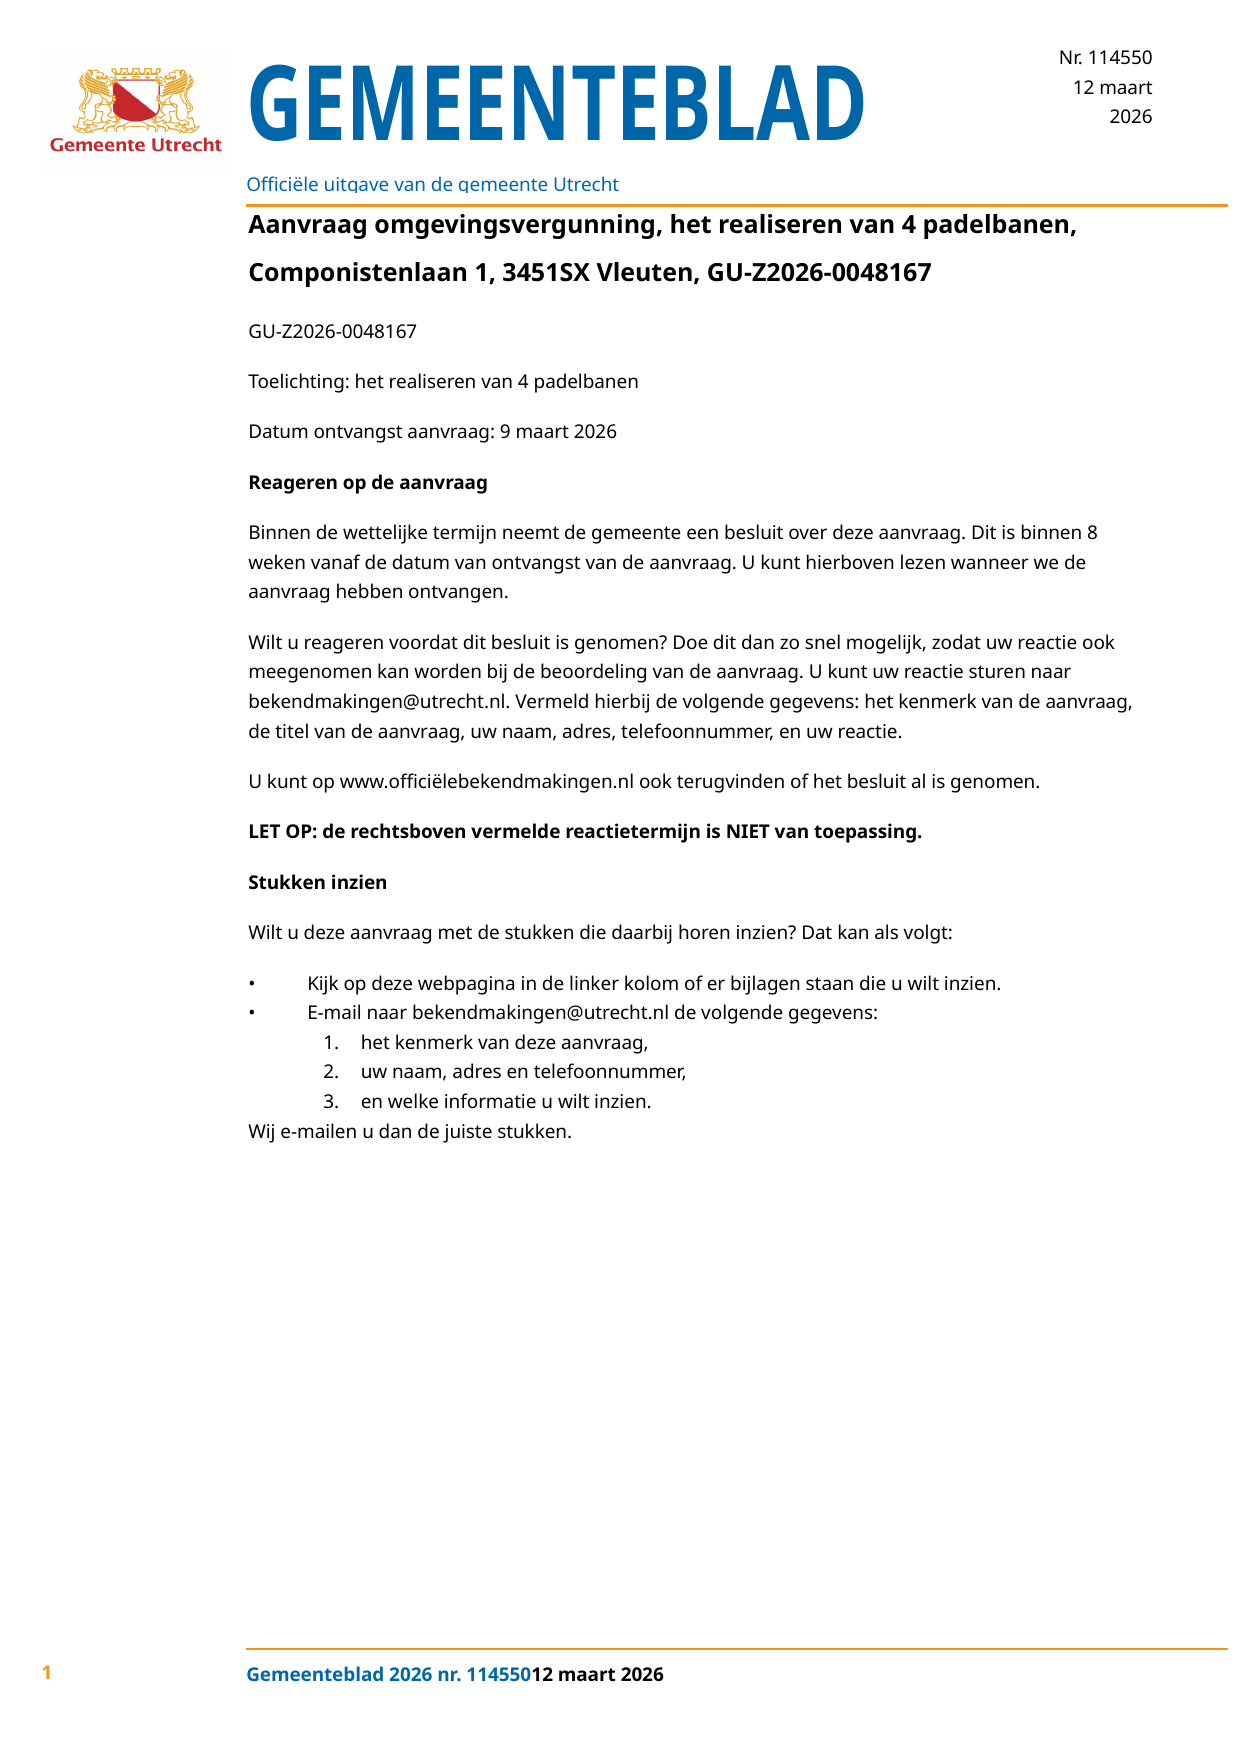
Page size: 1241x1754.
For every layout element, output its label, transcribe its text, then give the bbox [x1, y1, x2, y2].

text U kunt op www.officiëlebekendmakingen.nl ook terugvinden of het besluit al is genomen. [248, 768, 1152, 794]
text Wilt u reageren voordat dit besluit is genomen? Doe dit dan zo snel mogelijk, zodat uw reactie ook meegenomen kan worden bij de beoordeling van de aanvraag. U kunt uw reactie sturen naar bekendmakingen@utrecht.nl. Vermeld hierbij de volgende gegevens: het kenmerk van de aanvraag, de titel van de aanvraag, uw naam, adres, telefoonnummer, en uw reactie. [248, 629, 1152, 744]
text LET OP: de rechtsboven vermelde reactietermijn is NIET van toepassing. [248, 819, 1152, 844]
list E-mail naar bekendmakingen@utrecht.nl de volgende gegevens: [248, 999, 1152, 1025]
list uw naam, adres en telefoonnummer, [323, 1059, 1152, 1084]
text Wij e-mailen u dan de juiste stukken. [248, 1118, 1152, 1144]
text Datum ontvangst aanvraag: 9 maart 2026 [248, 419, 1152, 444]
text Reageren op de aanvraag [248, 469, 1152, 495]
text Toelichting: het realiseren van 4 padelbanen [248, 368, 1152, 394]
text Aanvraag omgevingsvergunning, het realiseren van 4 padelbanen, Componistenlaan 1, 3451SX Vleuten, GU-Z2026-0048167 [248, 207, 1152, 288]
list en welke informatie u wilt inzien. [323, 1088, 1152, 1114]
text Wilt u deze aanvraag met de stukken die daarbij horen inzien? Dat kan als volgt: [248, 919, 1152, 945]
list het kenmerk van deze aanvraag, [323, 1029, 1152, 1055]
text GU-Z2026-0048167 [248, 318, 1152, 344]
picture [41, 47, 231, 172]
text Stukken inzien [248, 869, 1152, 895]
list Kijk op deze webpagina in de linker kolom of er bijlagen staan die u wilt inzien. [248, 970, 1152, 996]
text Binnen de wettelijke termijn neemt de gemeente een besluit over deze aanvraag. Dit is binnen 8 weken vanaf de datum van ontvangst van de aanvraag. U kunt hierboven lezen wanneer we de aanvraag hebben ontvangen. [248, 519, 1152, 604]
